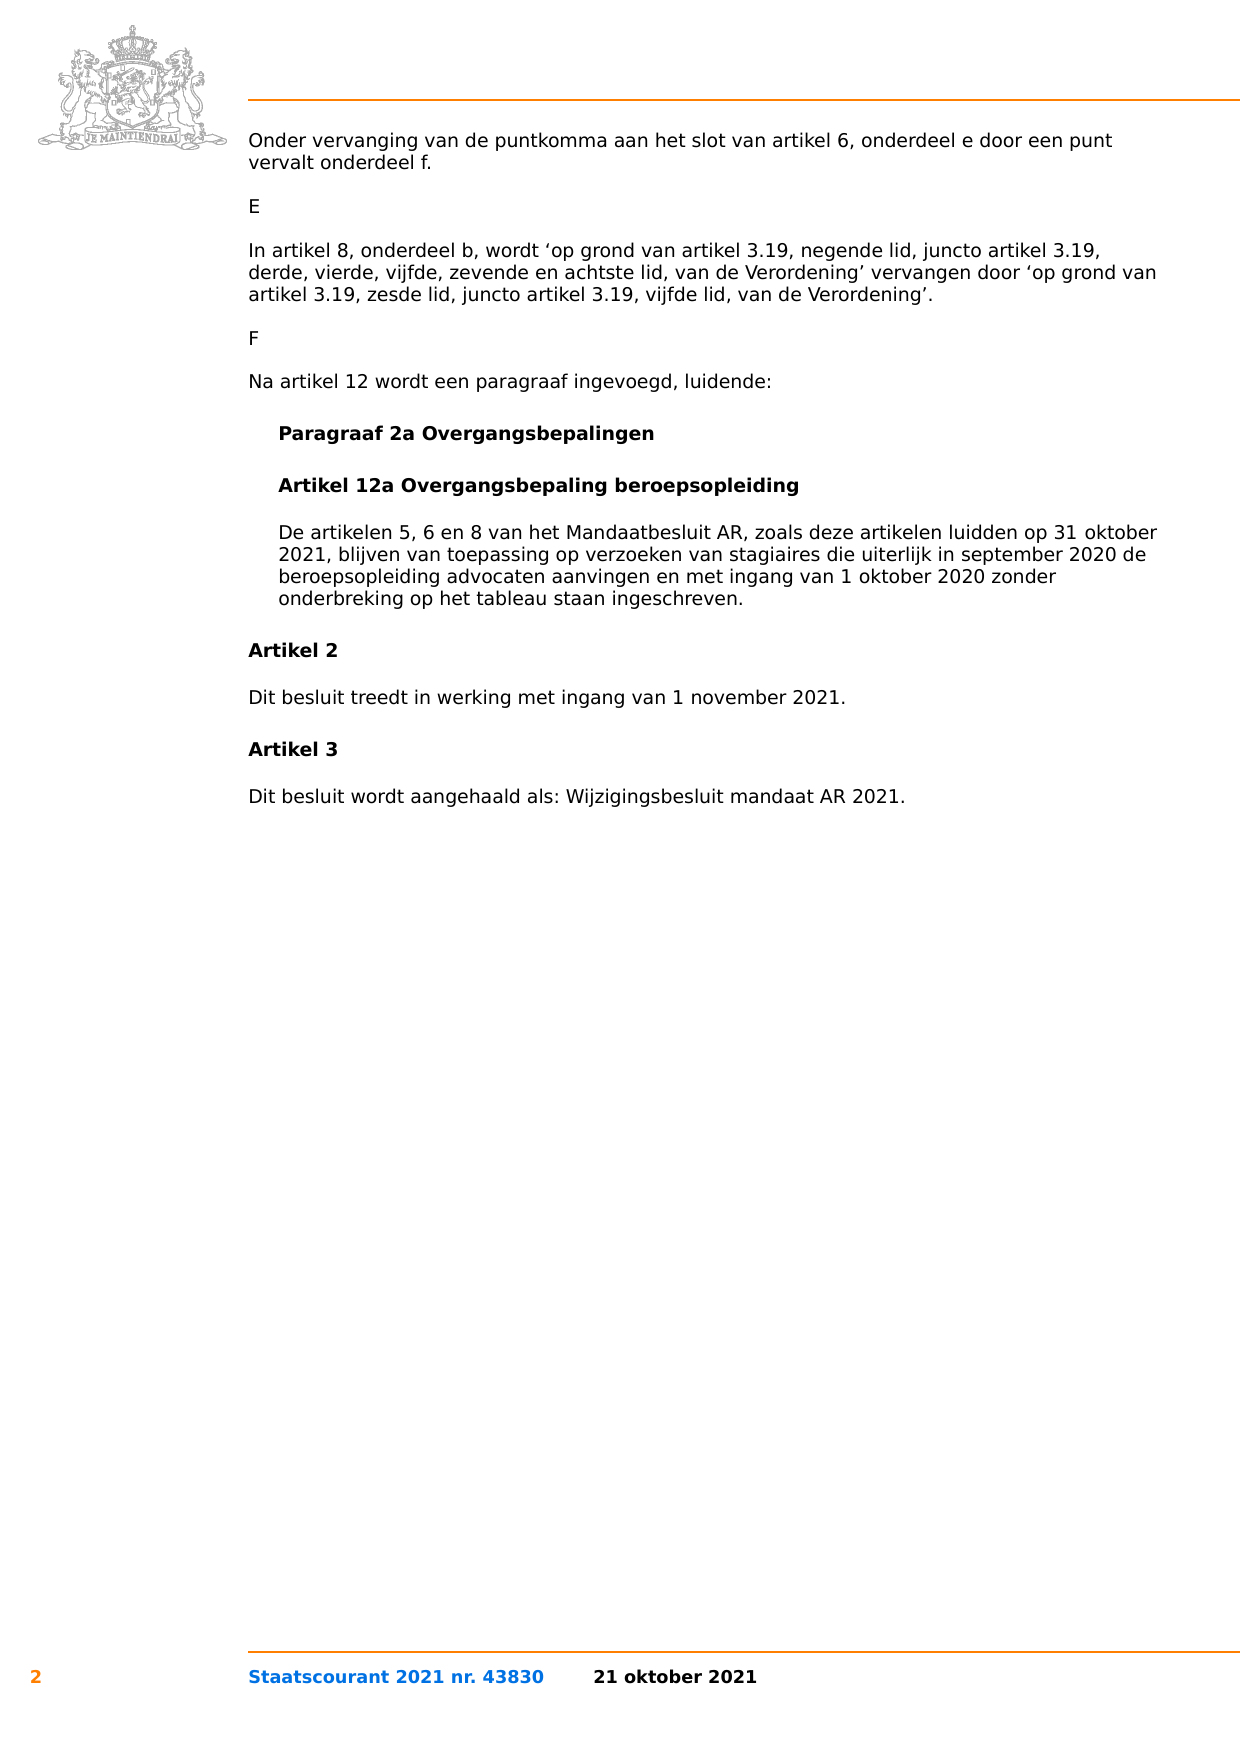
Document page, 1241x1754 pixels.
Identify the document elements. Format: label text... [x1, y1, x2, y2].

text In artikel 8, onderdeel b, wordt ‘op grond van artikel 3.19, negende lid, juncto artikel 3.19, derde, vierde, vijfde, zevende en achtste lid, van de Verordening’ vervangen door ‘op grond van artikel 3.19, zesde lid, juncto artikel 3.19, vijfde lid, van de Verordening’. [248, 239, 1163, 306]
text Dit besluit wordt aangehaald als: Wijzigingsbesluit mandaat AR 2021. [248, 786, 1163, 808]
subtitle Artikel 12a Overgangsbepaling beroepsopleiding [278, 475, 1163, 497]
picture [38, 25, 227, 150]
subtitle Paragraaf 2a Overgangsbepalingen [278, 423, 1163, 445]
text Na artikel 12 wordt een paragraaf ingevoegd, luidende: [248, 371, 1163, 393]
text F [248, 327, 1163, 349]
text Onder vervanging van de puntkomma aan het slot van artikel 6, onderdeel e door een punt vervalt onderdeel f. [248, 130, 1163, 174]
subtitle Artikel 2 [248, 640, 1163, 662]
subtitle Artikel 3 [248, 739, 1163, 761]
text Dit besluit treedt in werking met ingang van 1 november 2021. [248, 687, 1163, 709]
text E [248, 196, 1163, 218]
text De artikelen 5, 6 en 8 van het Mandaatbesluit AR, zoals deze artikelen luidden op 31 oktober 2021, blijven van toepassing op verzoeken van stagiaires die uiterlijk in september 2020 de beroepsopleiding advocaten aanvingen en met ingang van 1 oktober 2020 zonder onderbreking op het tableau staan ingeschreven. [278, 522, 1163, 610]
